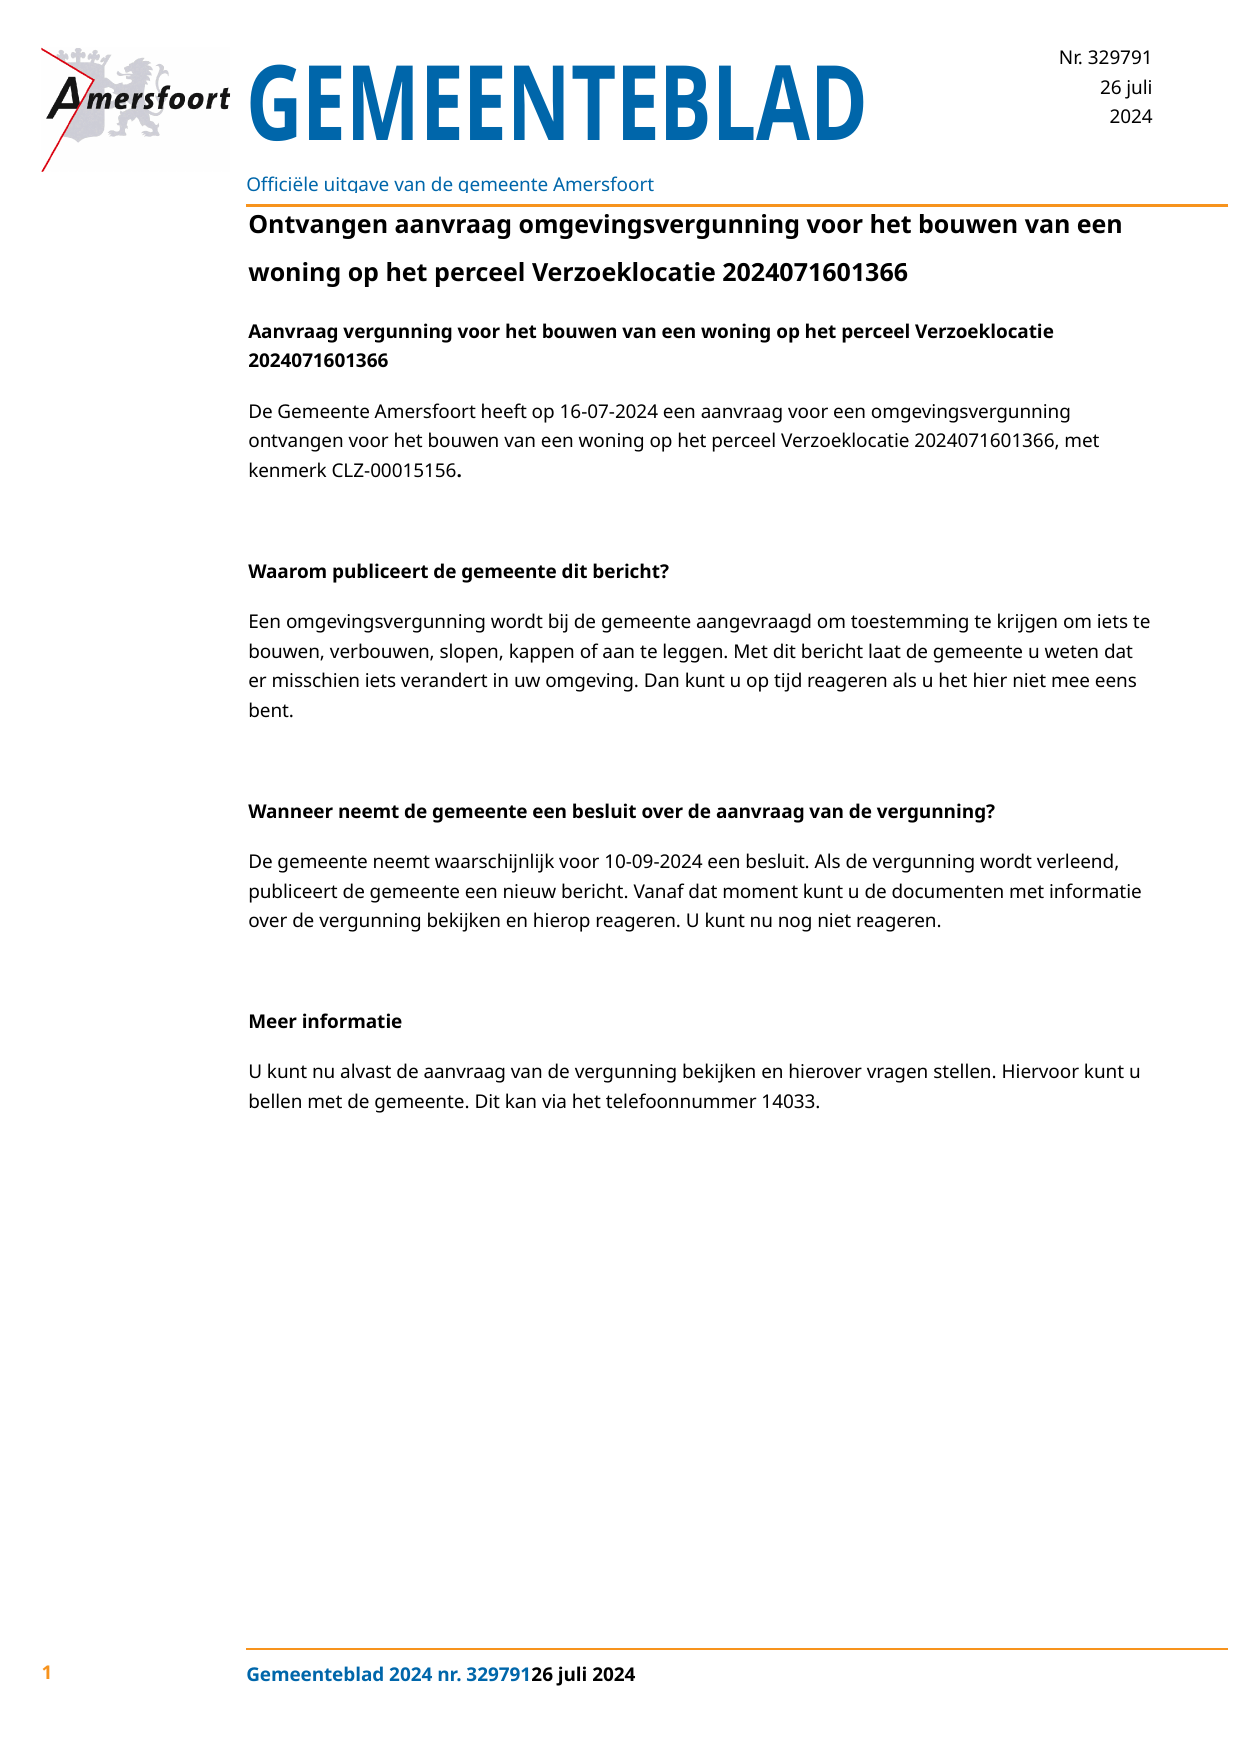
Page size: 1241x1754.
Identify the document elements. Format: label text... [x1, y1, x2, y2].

text Meer informatie [248, 1008, 1152, 1034]
text De gemeente neemt waarschijnlijk voor 10-09-2024 een besluit. Als de vergunning wordt verleend, publiceert de gemeente een nieuw bericht. Vanaf dat moment kunt u de documenten met informatie over de vergunning bekijken en hierop reageren. U kunt nu nog niet reageren. [248, 848, 1152, 933]
text Ontvangen aanvraag omgevingsvergunning voor het bouwen van een woning op het perceel Verzoeklocatie 2024071601366 [248, 207, 1152, 288]
picture [41, 47, 231, 172]
text Waarom publiceert de gemeente dit bericht? [248, 558, 1152, 584]
text De Gemeente Amersfoort heeft op 16-07-2024 een aanvraag voor een omgevingsvergunning ontvangen voor het bouwen van een woning op het perceel Verzoeklocatie 2024071601366, met kenmerk CLZ-00015156. [248, 398, 1152, 483]
text Aanvraag vergunning voor het bouwen van een woning op het perceel Verzoeklocatie 2024071601366 [248, 318, 1152, 373]
text U kunt nu alvast de aanvraag van de vergunning bekijken en hierover vragen stellen. Hiervoor kunt u bellen met de gemeente. Dit kan via het telefoonnummer 14033. [248, 1059, 1152, 1114]
text Een omgevingsvergunning wordt bij de gemeente aangevraagd om toestemming te krijgen om iets te bouwen, verbouwen, slopen, kappen of aan te leggen. Met dit bericht laat de gemeente u weten dat er misschien iets verandert in uw omgeving. Dan kunt u op tijd reageren als u het hier niet mee eens bent. [248, 608, 1152, 723]
text Wanneer neemt de gemeente een besluit over de aanvraag van de vergunning? [248, 798, 1152, 824]
